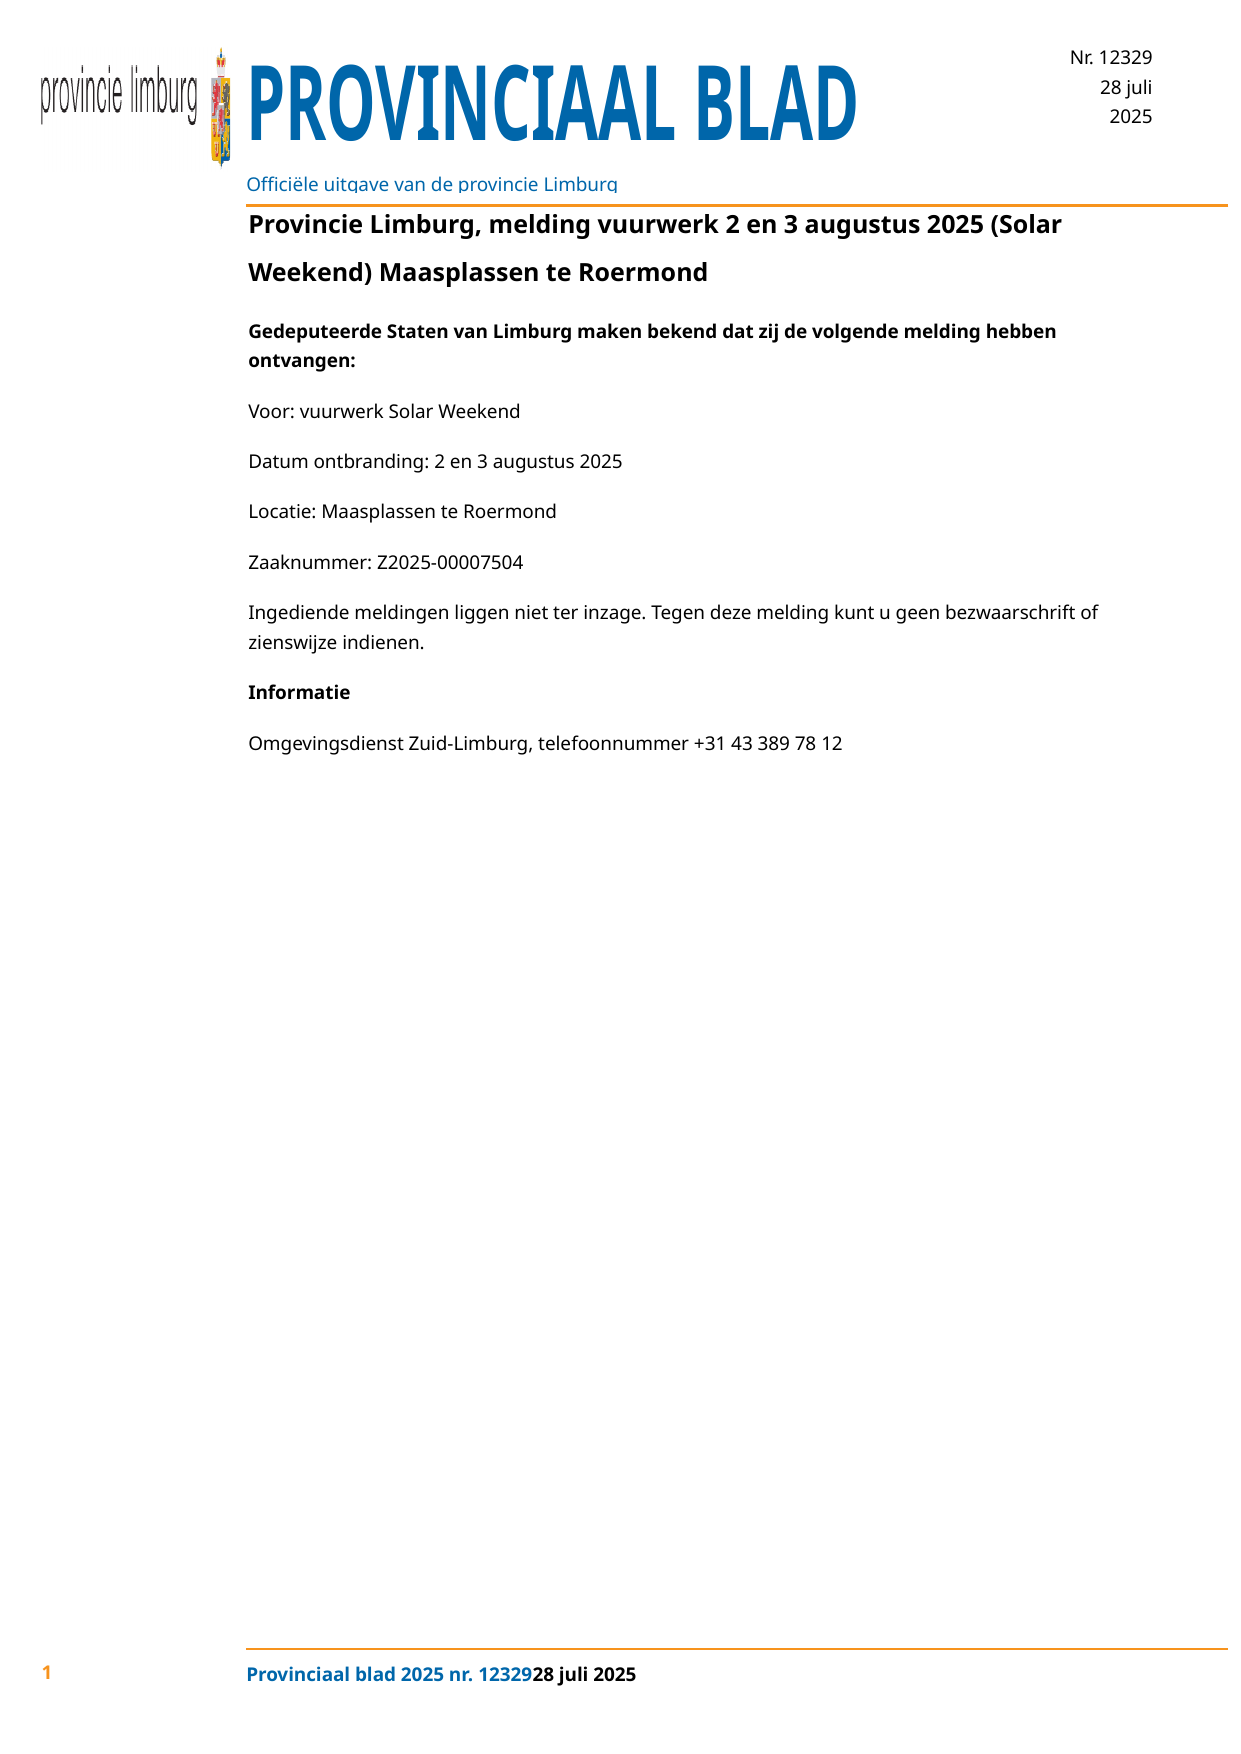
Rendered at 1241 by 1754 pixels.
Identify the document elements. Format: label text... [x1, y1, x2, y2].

text Zaaknummer: Z2025-00007504 [248, 549, 1152, 575]
text Informatie [248, 679, 1152, 705]
text Datum ontbranding: 2 en 3 augustus 2025 [248, 448, 1152, 474]
text Voor: vuurwerk Solar Weekend [248, 398, 1152, 424]
text Locatie: Maasplassen te Roermond [248, 499, 1152, 524]
text Gedeputeerde Staten van Limburg maken bekend dat zij de volgende melding hebben ontvangen: [248, 318, 1152, 373]
text Omgevingsdienst Zuid-Limburg, telefoonnummer +31 43 389 78 12 [248, 730, 1152, 756]
text Ingediende meldingen liggen niet ter inzage. Tegen deze melding kunt u geen bezwaarschrift of zienswijze indienen. [248, 599, 1152, 655]
text Provincie Limburg, melding vuurwerk 2 en 3 augustus 2025 (Solar Weekend) Maasplassen te Roermond [248, 207, 1152, 288]
picture [41, 47, 231, 172]
